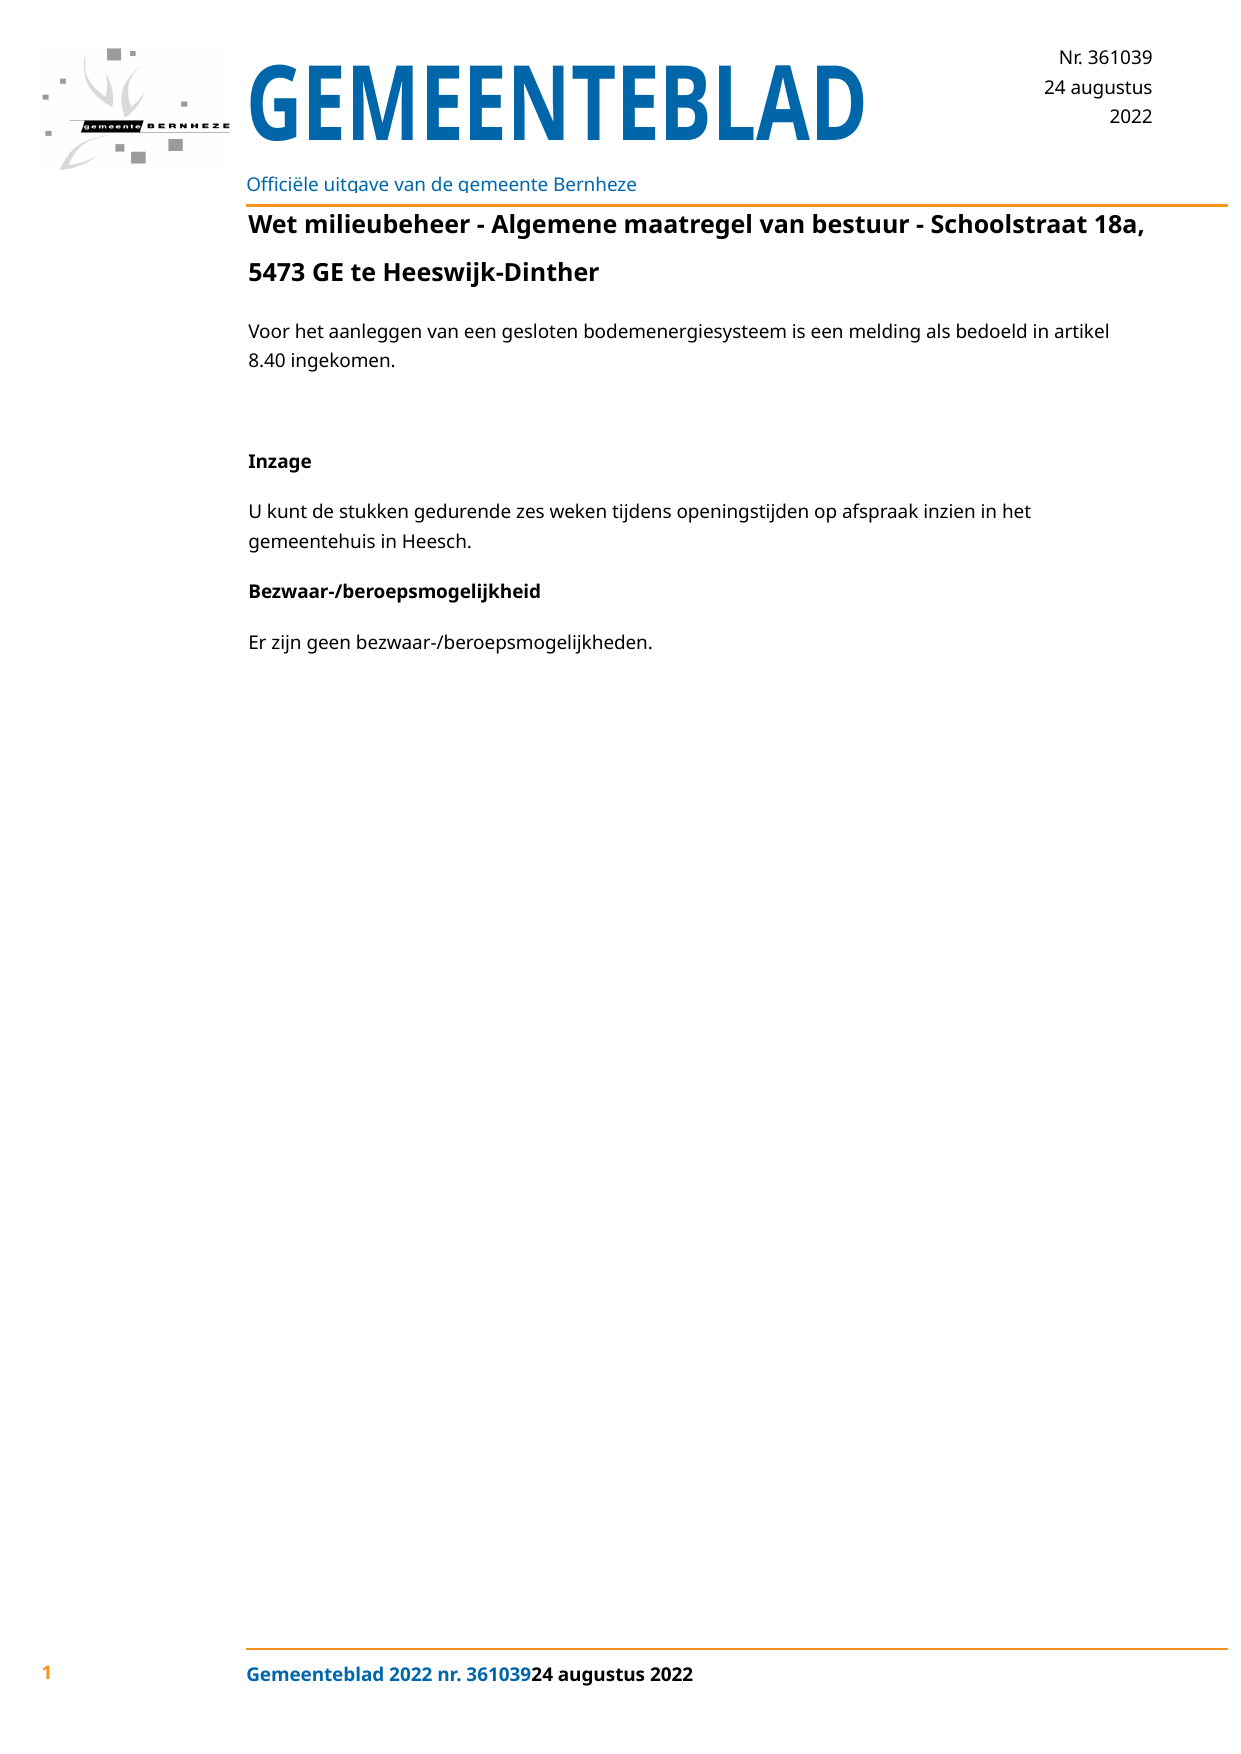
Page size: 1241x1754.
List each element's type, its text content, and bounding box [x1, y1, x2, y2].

text Er zijn geen bezwaar-/beroepsmogelijkheden. [248, 629, 1152, 655]
text Bezwaar-/beroepsmogelijkheid [248, 579, 1152, 604]
text U kunt de stukken gedurende zes weken tijdens openingstijden op afspraak inzien in het gemeentehuis in Heesch. [248, 499, 1152, 554]
text Wet milieubeheer - Algemene maatregel van bestuur - Schoolstraat 18a, 5473 GE te Heeswijk-Dinther [248, 207, 1152, 288]
text Inzage [248, 448, 1152, 474]
text Voor het aanleggen van een gesloten bodemenergiesysteem is een melding als bedoeld in artikel 8.40 ingekomen. [248, 318, 1152, 373]
picture [41, 47, 231, 172]
